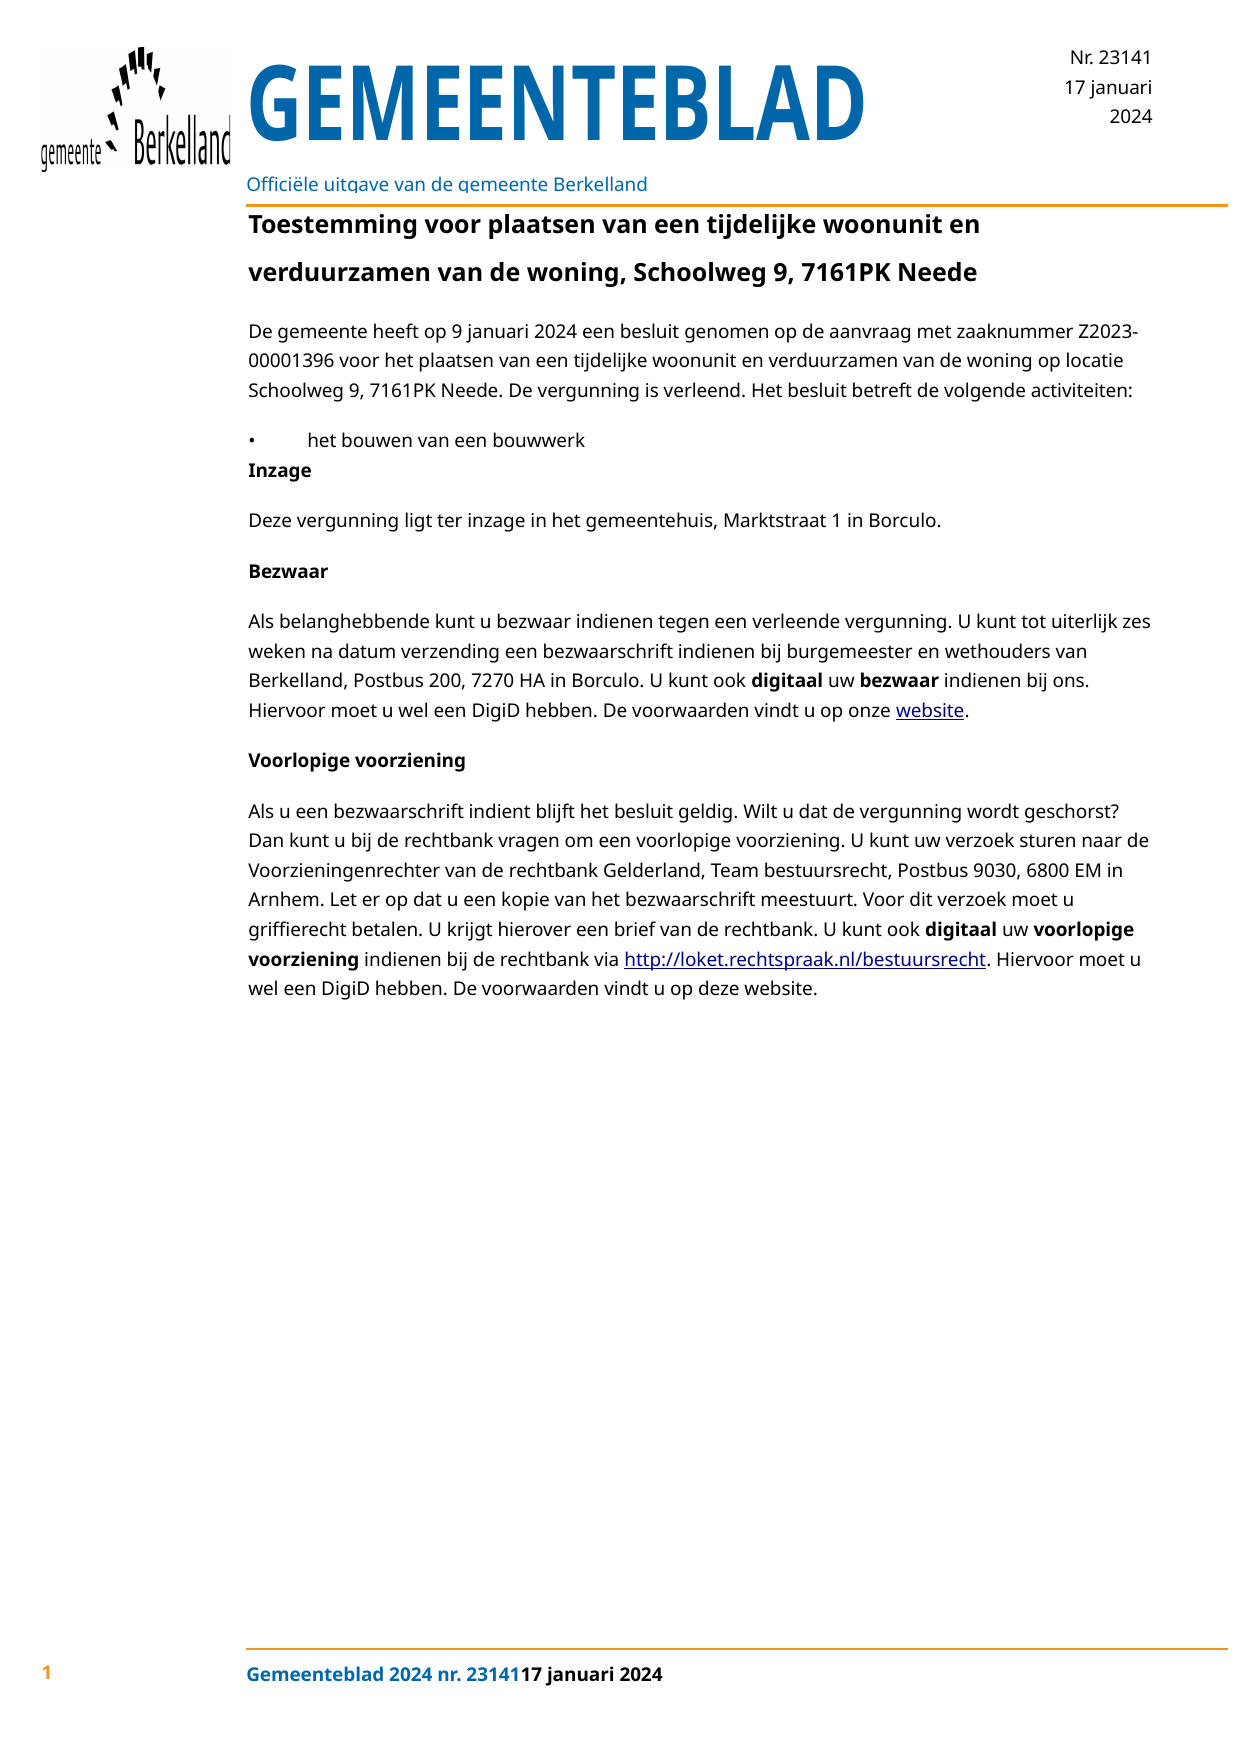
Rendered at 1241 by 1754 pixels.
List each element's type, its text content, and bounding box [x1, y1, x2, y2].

text Als u een bezwaarschrift indient blijft het besluit geldig. Wilt u dat de vergunning wordt geschorst? Dan kunt u bij de rechtbank vragen om een voorlopige voorziening. U kunt uw verzoek sturen naar de Voorzieningenrechter van de rechtbank Gelderland, Team bestuursrecht, Postbus 9030, 6800 EM in Arnhem. Let er op dat u een kopie van het bezwaarschrift meestuurt. Voor dit verzoek moet u griffierecht betalen. U krijgt hierover een brief van de rechtbank. U kunt ook digitaal uw voorlopige voorziening indienen bij de rechtbank via http://loket.rechtspraak.nl/bestuursrecht. Hiervoor moet u wel een DigiD hebben. De voorwaarden vindt u op deze website. [248, 798, 1152, 1001]
text Voorlopige voorziening [248, 747, 1152, 773]
text Inzage [248, 457, 1152, 483]
picture [41, 47, 231, 172]
text De gemeente heeft op 9 januari 2024 een besluit genomen op de aanvraag met zaaknummer Z2023-00001396 voor het plaatsen van een tijdelijke woonunit en verduurzamen van de woning op locatie Schoolweg 9, 7161PK Neede. De vergunning is verleend. Het besluit betreft de volgende activiteiten: [248, 318, 1152, 403]
text Deze vergunning ligt ter inzage in het gemeentehuis, Marktstraat 1 in Borculo. [248, 507, 1152, 533]
text Bezwaar [248, 558, 1152, 584]
list het bouwen van een bouwwerk [248, 427, 1152, 453]
text Als belanghebbende kunt u bezwaar indienen tegen een verleende vergunning. U kunt tot uiterlijk zes weken na datum verzending een bezwaarschrift indienen bij burgemeester en wethouders van Berkelland, Postbus 200, 7270 HA in Borculo. U kunt ook digitaal uw bezwaar indienen bij ons. Hiervoor moet u wel een DigiD hebben. De voorwaarden vindt u op onze website. [248, 608, 1152, 723]
text Toestemming voor plaatsen van een tijdelijke woonunit en verduurzamen van de woning, Schoolweg 9, 7161PK Neede [248, 207, 1152, 288]
